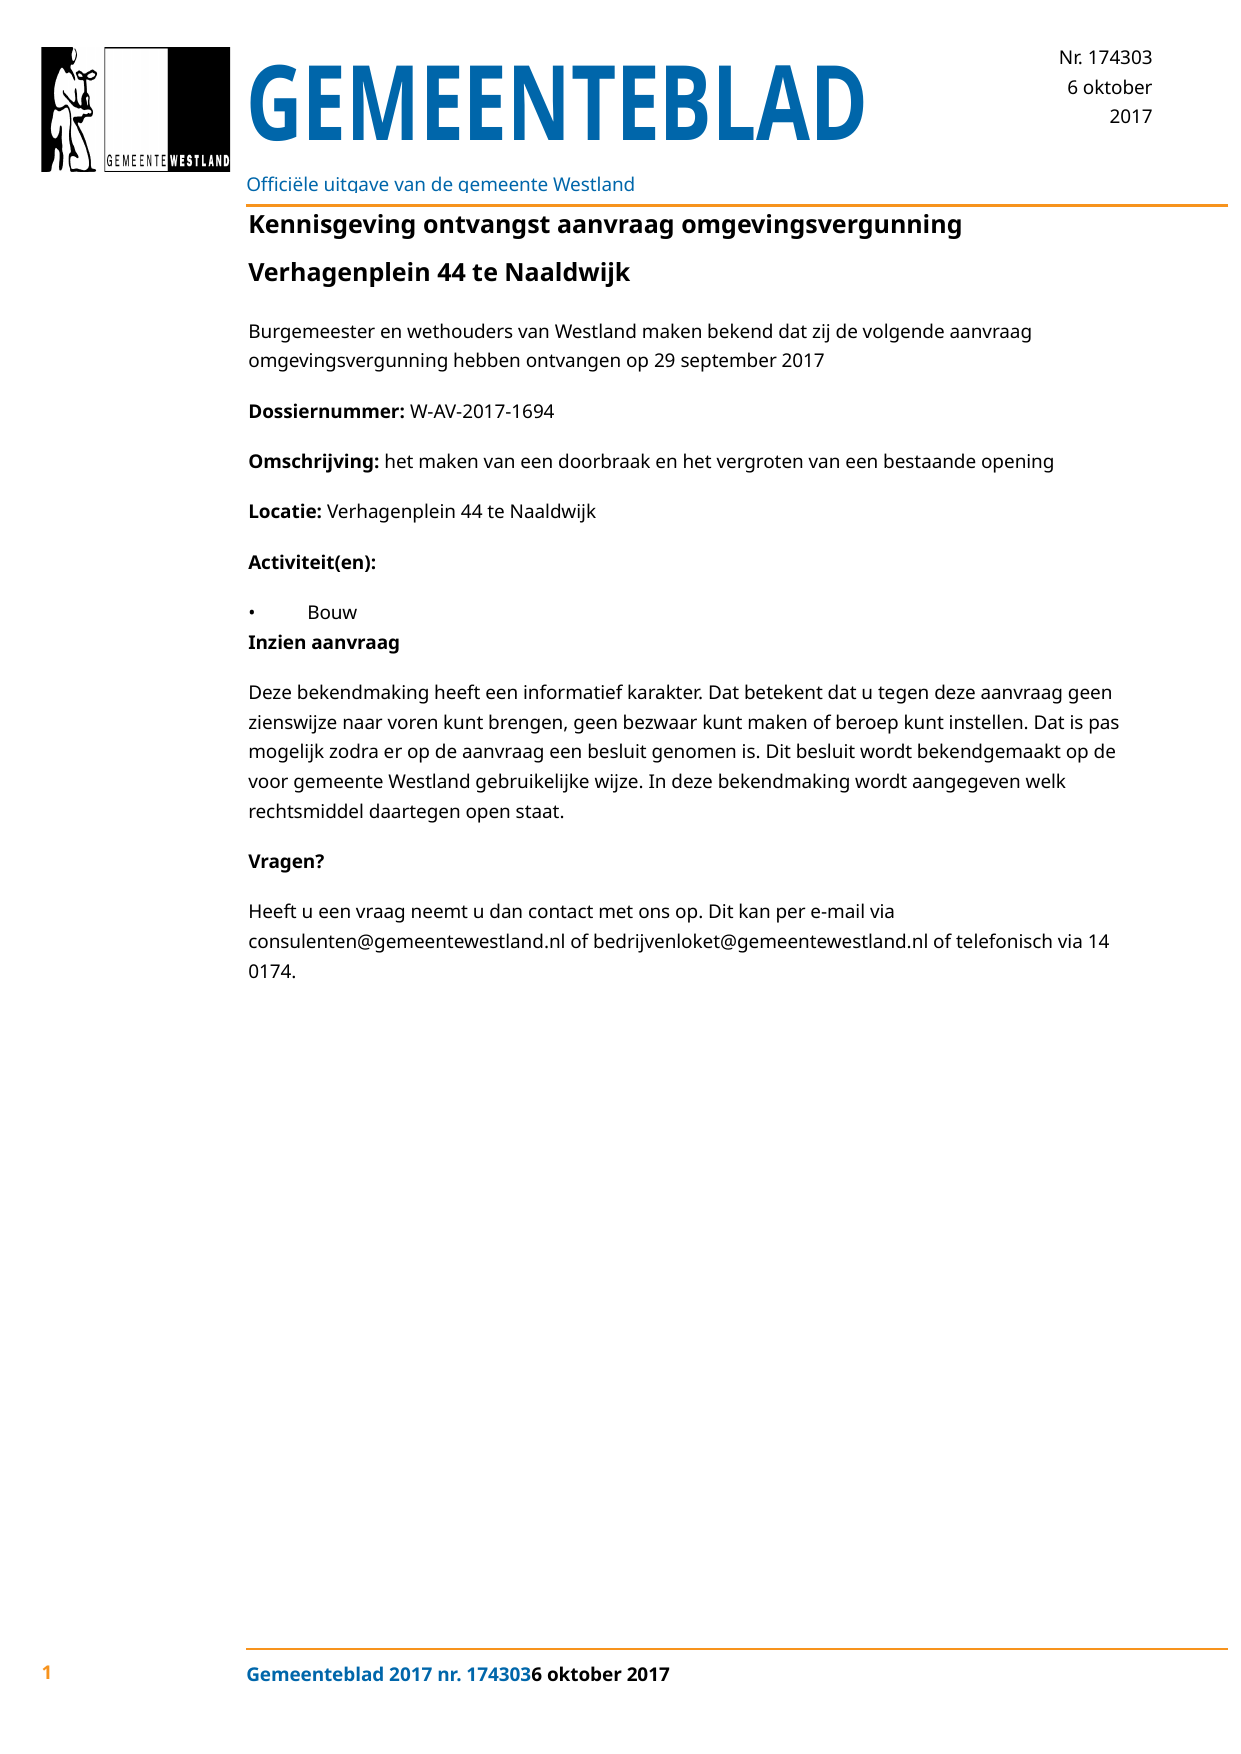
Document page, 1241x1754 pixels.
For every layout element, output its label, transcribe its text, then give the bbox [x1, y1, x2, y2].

text Dossiernummer: W-AV-2017-1694 [248, 398, 1152, 424]
text Omschrijving: het maken van een doorbraak en het vergroten van een bestaande opening [248, 448, 1152, 474]
picture [41, 47, 231, 172]
text Burgemeester en wethouders van Westland maken bekend dat zij de volgende aanvraag omgevingsvergunning hebben ontvangen op 29 september 2017 [248, 318, 1152, 373]
text Locatie: Verhagenplein 44 te Naaldwijk [248, 499, 1152, 524]
list Bouw [248, 599, 1152, 625]
text Kennisgeving ontvangst aanvraag omgevingsvergunning Verhagenplein 44 te Naaldwijk [248, 207, 1152, 288]
text Vragen? [248, 848, 1152, 874]
text Activiteit(en): [248, 549, 1152, 575]
text Inzien aanvraag [248, 629, 1152, 655]
text Deze bekendmaking heeft een informatief karakter. Dat betekent dat u tegen deze aanvraag geen zienswijze naar voren kunt brengen, geen bezwaar kunt maken of beroep kunt instellen. Dat is pas mogelijk zodra er op de aanvraag een besluit genomen is. Dit besluit wordt bekendgemaakt op de voor gemeente Westland gebruikelijke wijze. In deze bekendmaking wordt aangegeven welk rechtsmiddel daartegen open staat. [248, 679, 1152, 824]
text Heeft u een vraag neemt u dan contact met ons op. Dit kan per e-mail via consulenten@gemeentewestland.nl of bedrijvenloket@gemeentewestland.nl of telefonisch via 14 0174. [248, 899, 1152, 984]
